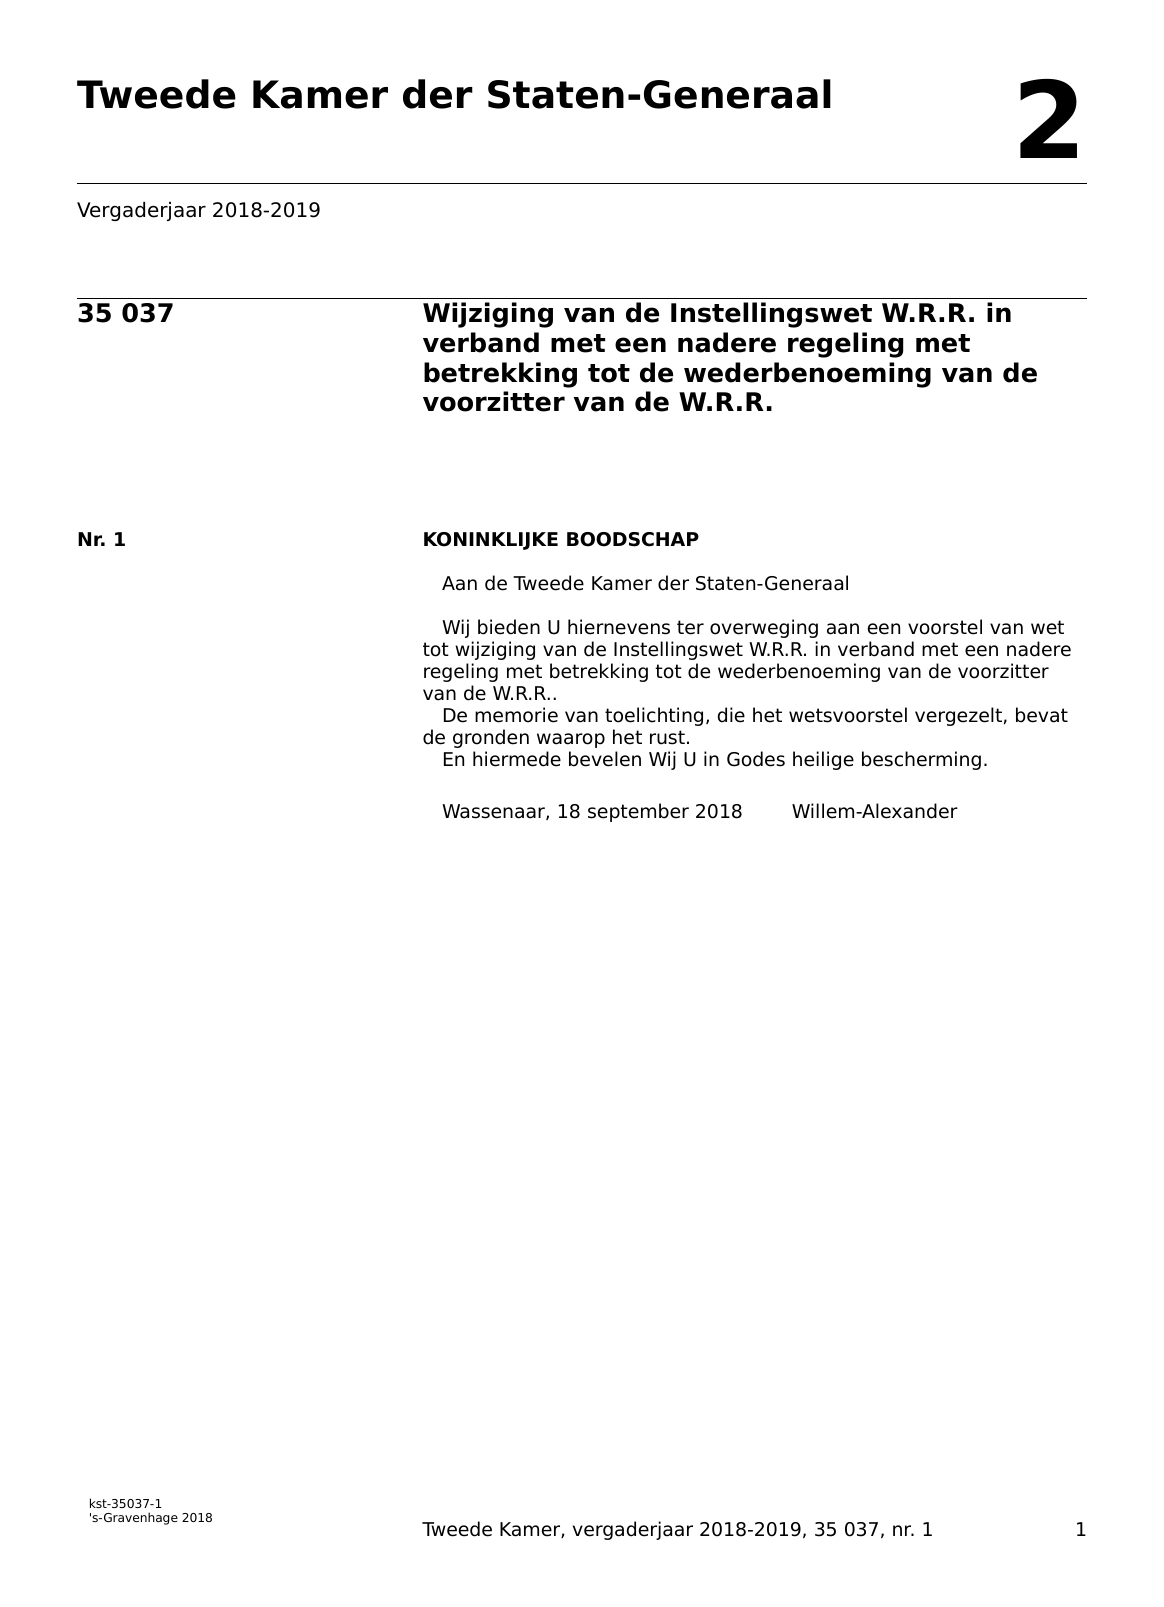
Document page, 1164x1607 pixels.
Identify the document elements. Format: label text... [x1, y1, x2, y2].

table_header Tweede Kamer der Staten-Generaal [77, 59, 886, 183]
text Wij bieden U hiernevens ter overweging aan een voorstel van wet tot wijziging van de Instellingswet W.R.R. in verband met een nadere regeling met betrekking tot de wederbenoeming van de voorzitter van de W.R.R.. [422, 617, 1087, 705]
subtitle Nr. 1 KONINKLIJKE BOODSCHAP [77, 529, 1087, 551]
subtitle 35 037 Wijziging van de Instellingswet W.R.R. in verband met een nadere regeling met betrekking tot de wederbenoeming van de voorzitter van de W.R.R. [77, 299, 1087, 418]
text En hiermede bevelen Wij U in Godes heilige bescherming. [422, 749, 1087, 771]
table_cell Vergaderjaar 2018-2019 [77, 184, 1087, 298]
table_header 2 [886, 59, 1087, 183]
text Aan de Tweede Kamer der Staten-Generaal [422, 573, 1087, 595]
text Wassenaar, 18 september 2018 Willem-Alexander [422, 801, 1087, 823]
text De memorie van toelichting, die het wetsvoorstel vergezelt, bevat de gronden waarop het rust. [422, 705, 1087, 749]
text 's-Gravenhage 2018 [88, 1511, 323, 1525]
text kst-35037-1 [88, 1497, 323, 1511]
